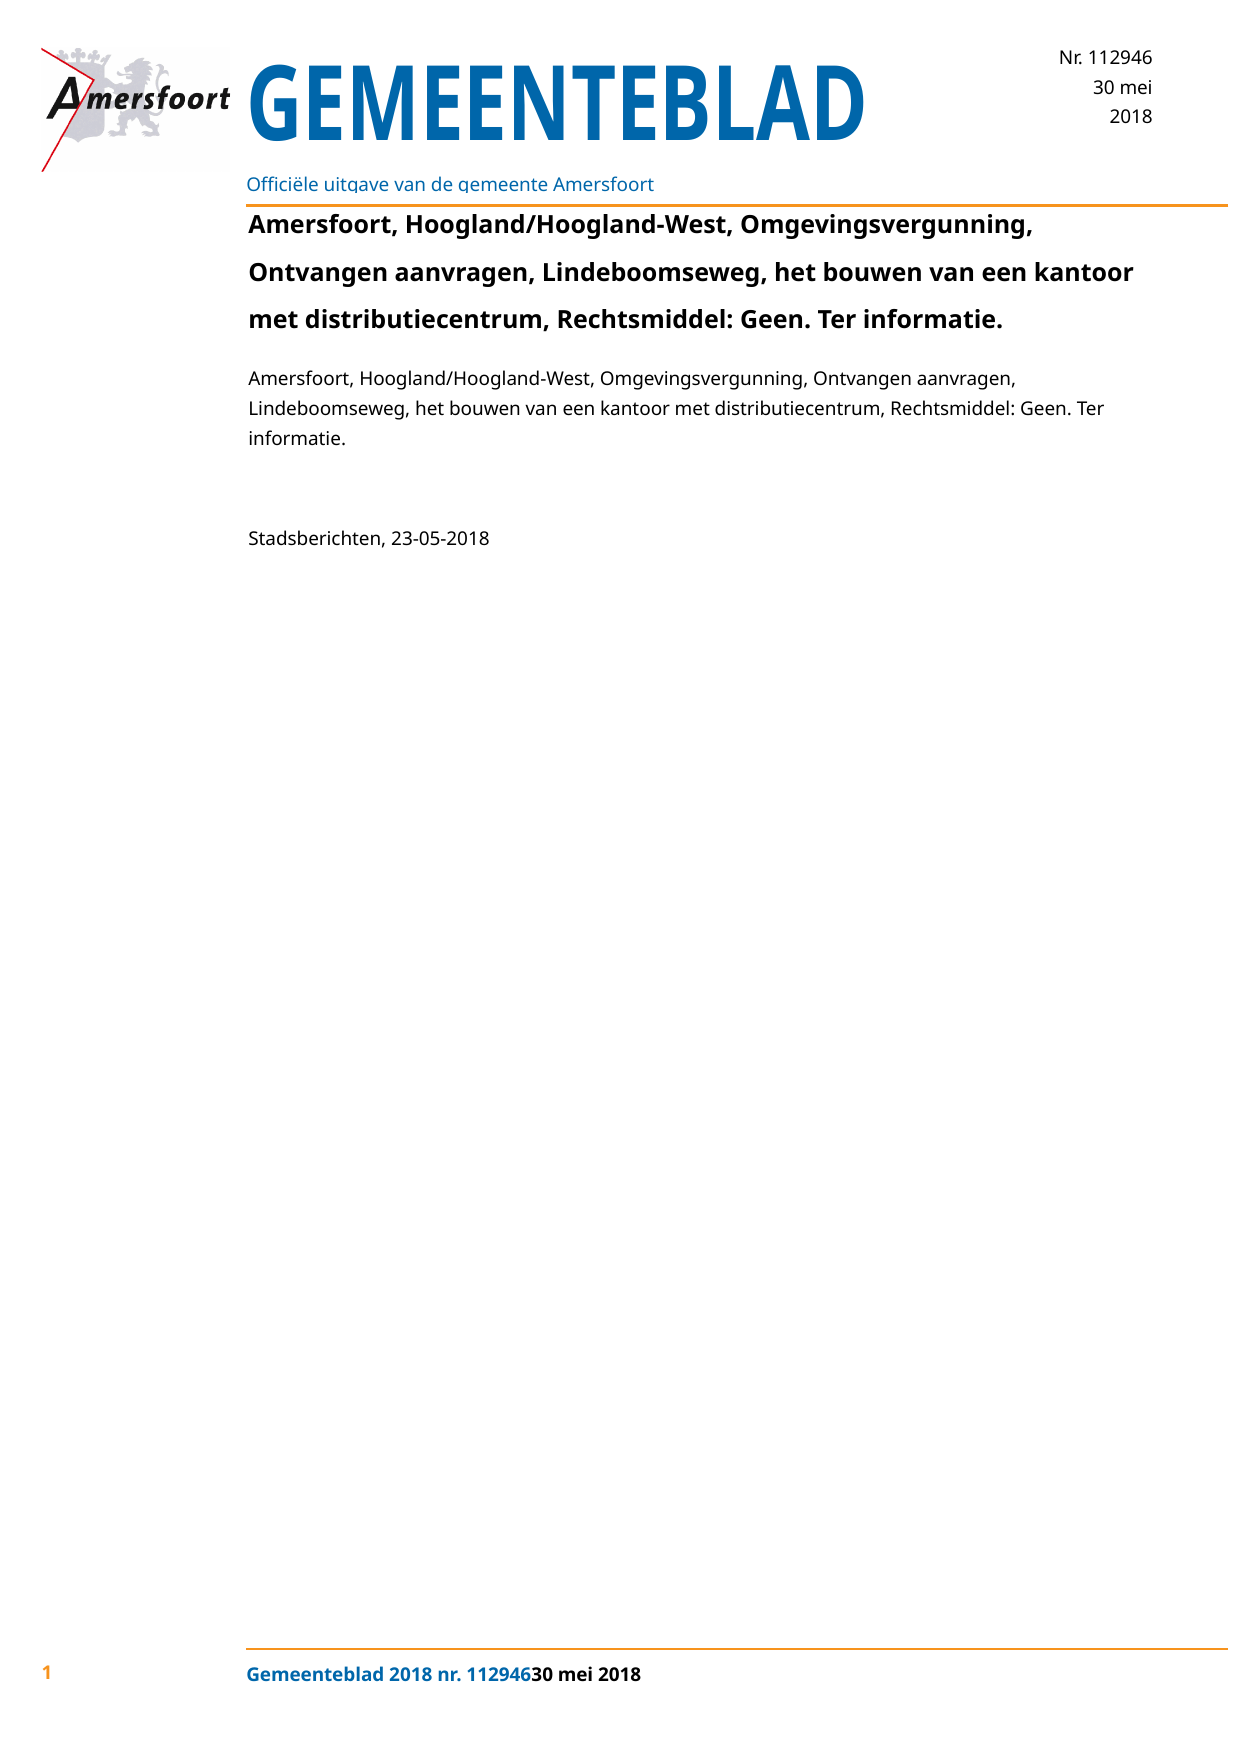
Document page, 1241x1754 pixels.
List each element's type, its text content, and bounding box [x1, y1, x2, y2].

text Amersfoort, Hoogland/Hoogland-West, Omgevingsvergunning, Ontvangen aanvragen, Lindeboomseweg, het bouwen van een kantoor met distributiecentrum, Rechtsmiddel: Geen. Ter informatie. [248, 366, 1152, 450]
picture [41, 47, 231, 172]
text Stadsberichten, 23-05-2018 [248, 526, 1152, 551]
text Amersfoort, Hoogland/Hoogland-West, Omgevingsvergunning, Ontvangen aanvragen, Lindeboomseweg, het bouwen van een kantoor met distributiecentrum, Rechtsmiddel: Geen. Ter informatie. [248, 207, 1152, 336]
